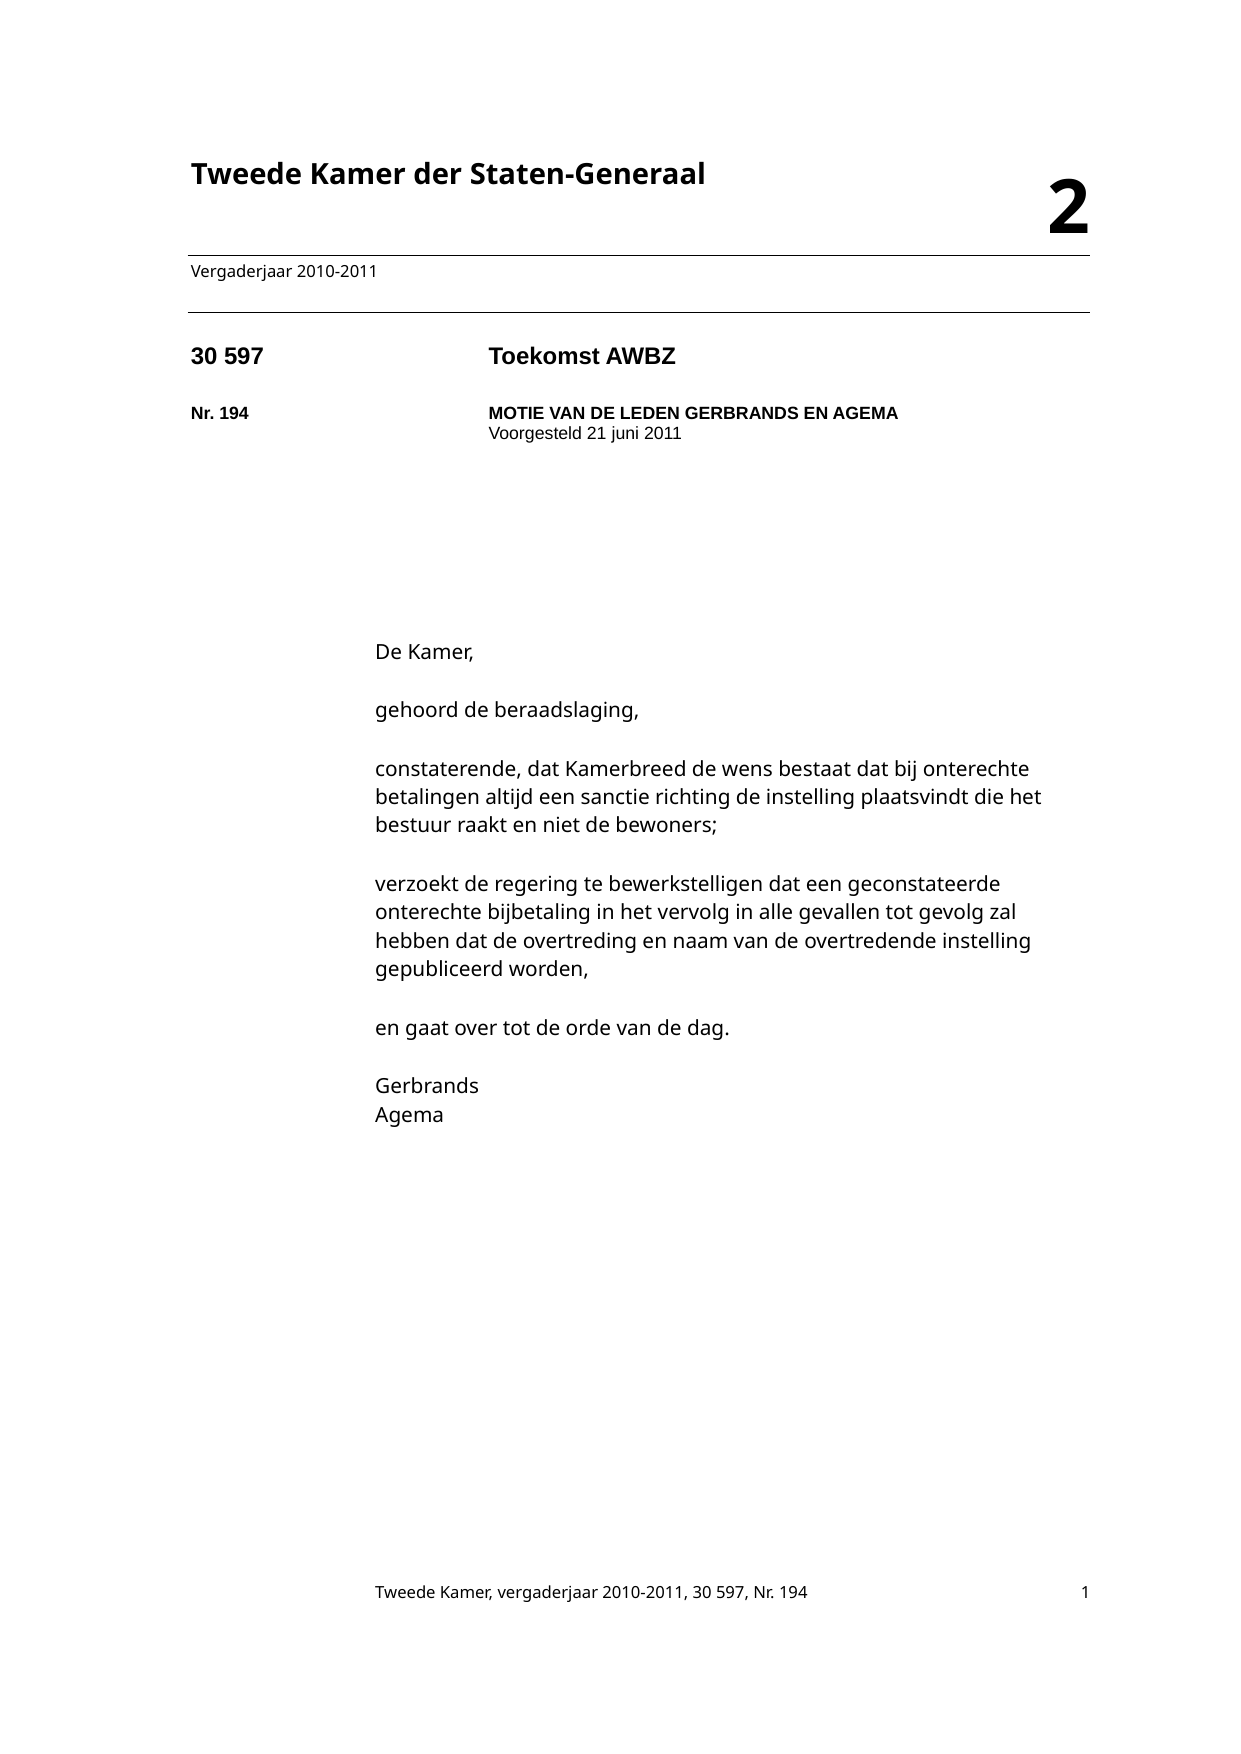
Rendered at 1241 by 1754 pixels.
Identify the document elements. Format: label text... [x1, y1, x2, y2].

table_header 2 [910, 150, 1090, 255]
text De Kamer, [375, 637, 1090, 665]
table_cell 30 597 [188, 339, 485, 399]
table_cell Vergaderjaar 2010-2011 [188, 256, 485, 312]
text verzoekt de regering te bewerkstelligen dat een geconstateerde onterechte bijbetaling in het vervolg in alle gevallen tot gevolg zal hebben dat de overtreding en naam van de overtredende instelling gepubliceerd worden, [375, 869, 1090, 983]
text en gaat over tot de orde van de dag. [375, 1013, 1090, 1041]
table_cell Toekomst AWBZ [485, 339, 1090, 399]
table_cell Nr. 194 [188, 399, 485, 518]
table_cell MOTIE VAN DE LEDEN GERBRANDS EN AGEMA Voorgesteld 21 juni 2011 [485, 399, 1090, 518]
table_cell [485, 313, 1090, 339]
text Gerbrands [375, 1071, 1090, 1100]
table_header Tweede Kamer der Staten-Generaal [188, 150, 909, 255]
table_cell [485, 256, 1090, 312]
table_cell [188, 313, 485, 339]
text constaterende, dat Kamerbreed de wens bestaat dat bij onterechte betalingen altijd een sanctie richting de instelling plaatsvindt die het bestuur raakt en niet de bewoners; [375, 754, 1090, 839]
text Agema [375, 1100, 1090, 1128]
text gehoord de beraadslaging, [375, 695, 1090, 724]
